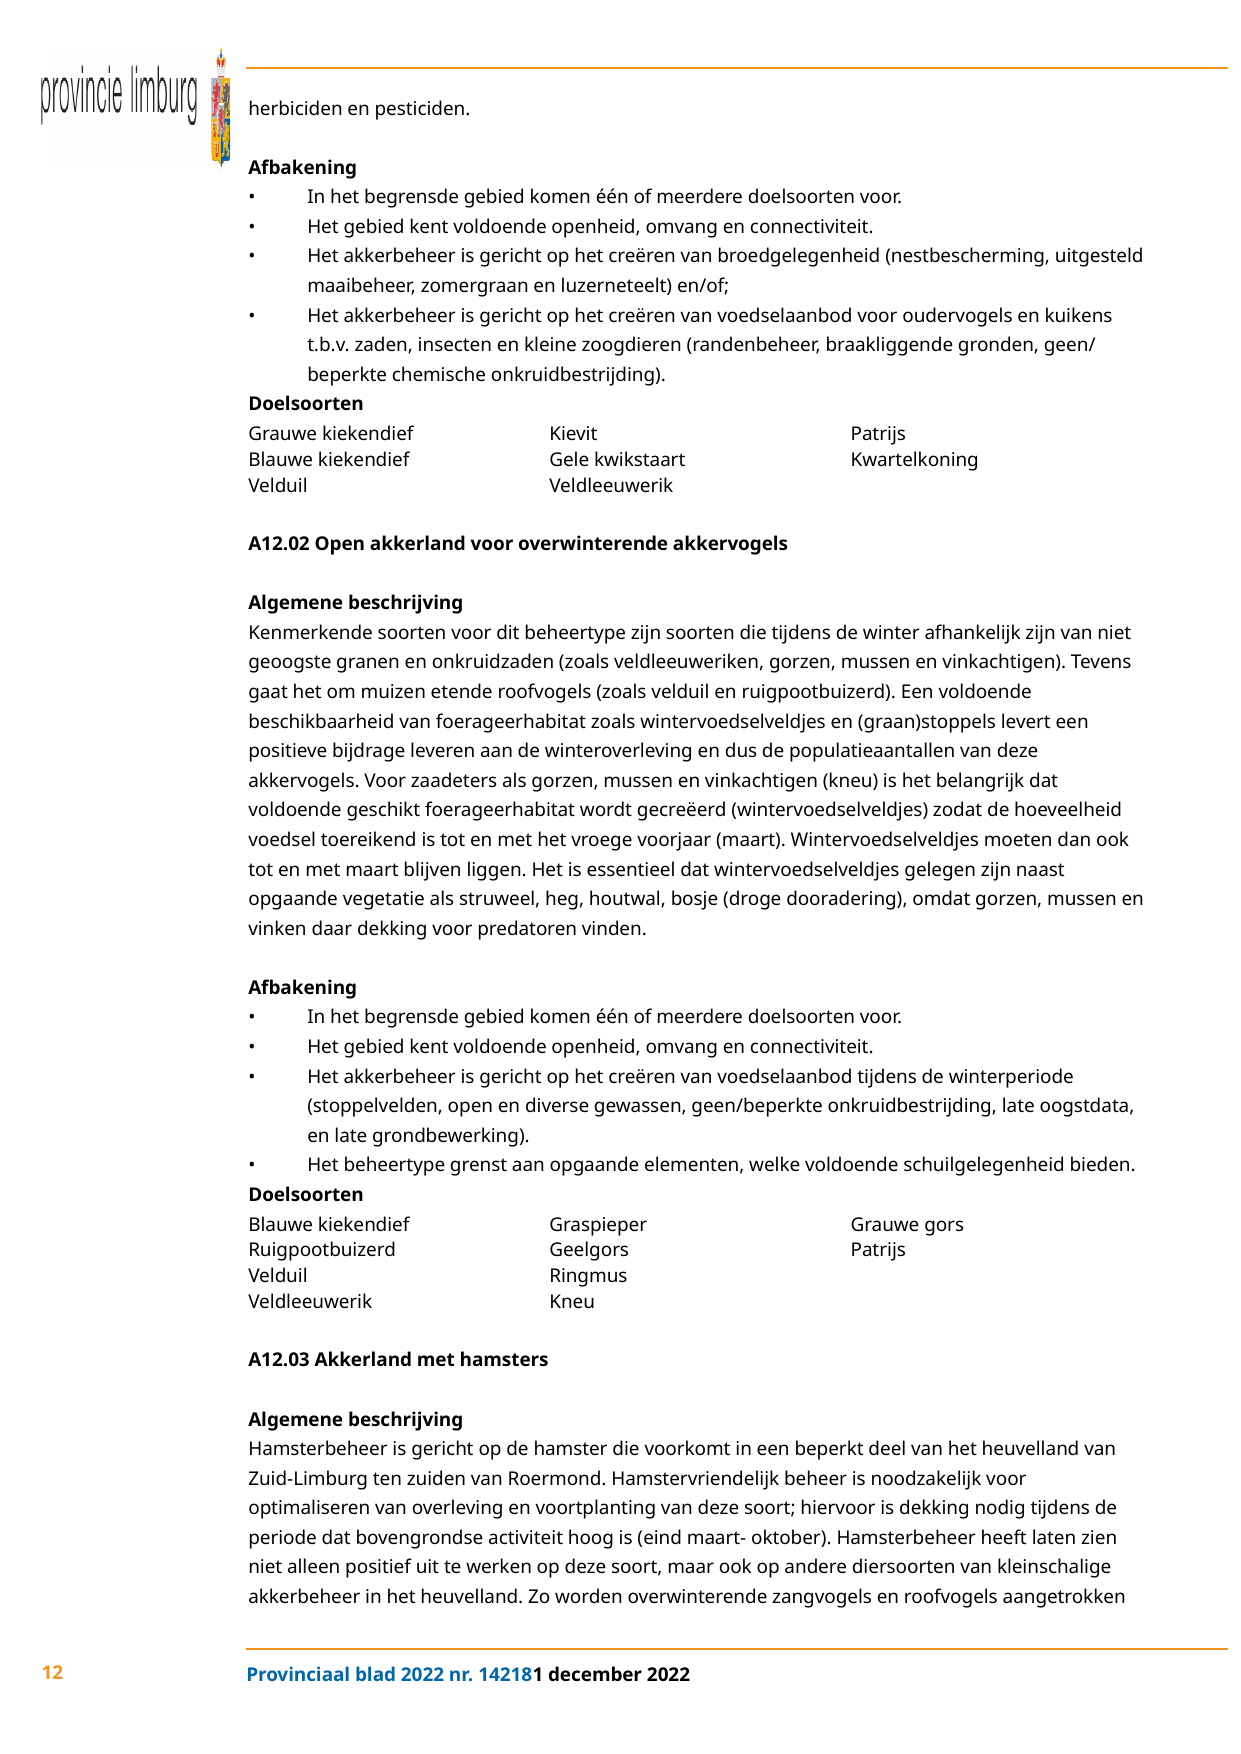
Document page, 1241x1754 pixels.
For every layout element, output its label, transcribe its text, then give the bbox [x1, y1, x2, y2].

table_cell Velduil [248, 1262, 549, 1288]
list Het akkerbeheer is gericht op het creëren van voedselaanbod tijdens de winterperiode (stoppelvelden, open en diverse gewassen, geen/beperkte onkruidbestrijding, late oogstdata, en late grondbewerking). [248, 1063, 1152, 1148]
picture [41, 47, 231, 172]
text Algemene beschrijving [248, 1406, 1152, 1431]
table_header Graspieper [549, 1211, 850, 1237]
table_cell Kneu [549, 1288, 850, 1314]
table_cell Gele kwikstaart [549, 446, 850, 472]
list Het beheertype grenst aan opgaande elementen, welke voldoende schuilgelegenheid bieden. [248, 1152, 1152, 1177]
text A12.02 Open akkerland voor overwinterende akkervogels [248, 530, 1152, 556]
table_cell [850, 472, 1152, 497]
text Doelsoorten [248, 391, 1152, 416]
table_header Kievit [549, 420, 850, 446]
list Het akkerbeheer is gericht op het creëren van broedgelegenheid (nestbescherming, uitgesteld maaibeheer, zomergraan en luzerneteelt) en/of; [248, 243, 1152, 298]
table_header Grauwe gors [850, 1211, 1152, 1237]
table_cell [850, 1262, 1152, 1288]
table_header Grauwe kiekendief [248, 420, 549, 446]
table_cell Veldleeuwerik [248, 1288, 549, 1314]
table_cell Patrijs [850, 1237, 1152, 1262]
table_cell Veldleeuwerik [549, 472, 850, 497]
table_cell [850, 1288, 1152, 1314]
text Afbakening [248, 974, 1152, 1000]
list In het begrensde gebied komen één of meerdere doelsoorten voor. [248, 1004, 1152, 1029]
table_header Patrijs [850, 420, 1152, 446]
list Het gebied kent voldoende openheid, omvang en connectiviteit. [248, 1033, 1152, 1059]
table_header Blauwe kiekendief [248, 1211, 549, 1237]
text Afbakening [248, 154, 1152, 180]
text Algemene beschrijving [248, 589, 1152, 615]
text Doelsoorten [248, 1181, 1152, 1207]
list In het begrensde gebied komen één of meerdere doelsoorten voor. [248, 183, 1152, 209]
text Hamsterbeheer is gericht op de hamster die voorkomt in een beperkt deel van het heuvelland van Zuid-Limburg ten zuiden van Roermond. Hamstervriendelijk beheer is noodzakelijk voor optimaliseren van overleving en voortplanting van deze soort; hiervoor is dekking nodig tijdens de periode dat bovengrondse activiteit hoog is (eind maart- oktober). Hamsterbeheer heeft laten zien niet alleen positief uit te werken op deze soort, maar ook op andere diersoorten van kleinschalige akkerbeheer in het heuvelland. Zo worden overwinterende zangvogels en roofvogels aangetrokken [248, 1435, 1152, 1609]
table_cell Kwartelkoning [850, 446, 1152, 472]
list Het akkerbeheer is gericht op het creëren van voedselaanbod voor oudervogels en kuikens t.b.v. zaden, insecten en kleine zoogdieren (randenbeheer, braakliggende gronden, geen/ beperkte chemische onkruidbestrijding). [248, 302, 1152, 387]
table_cell Velduil [248, 472, 549, 497]
table_cell Ringmus [549, 1262, 850, 1288]
list Het gebied kent voldoende openheid, omvang en connectiviteit. [248, 213, 1152, 239]
text herbiciden en pesticiden. [248, 95, 1152, 121]
table_cell Geelgors [549, 1237, 850, 1262]
table_cell Blauwe kiekendief [248, 446, 549, 472]
table_cell Ruigpootbuizerd [248, 1237, 549, 1262]
text Kenmerkende soorten voor dit beheertype zijn soorten die tijdens de winter afhankelijk zijn van niet geoogste granen en onkruidzaden (zoals veldleeuweriken, gorzen, mussen en vinkachtigen). Tevens gaat het om muizen etende roofvogels (zoals velduil en ruigpootbuizerd). Een voldoende beschikbaarheid van foerageerhabitat zoals wintervoedselveldjes en (graan)stoppels levert een positieve bijdrage leveren aan de winteroverleving en dus de populatieaantallen van deze akkervogels. Voor zaadeters als gorzen, mussen en vinkachtigen (kneu) is het belangrijk dat voldoende geschikt foerageerhabitat wordt gecreëerd (wintervoedselveldjes) zodat de hoeveelheid voedsel toereikend is tot en met het vroege voorjaar (maart). Wintervoedselveldjes moeten dan ook tot en met maart blijven liggen. Het is essentieel dat wintervoedselveldjes gelegen zijn naast opgaande vegetatie als struweel, heg, houtwal, bosje (droge dooradering), omdat gorzen, mussen en vinken daar dekking voor predatoren vinden. [248, 619, 1152, 941]
text A12.03 Akkerland met hamsters [248, 1347, 1152, 1372]
